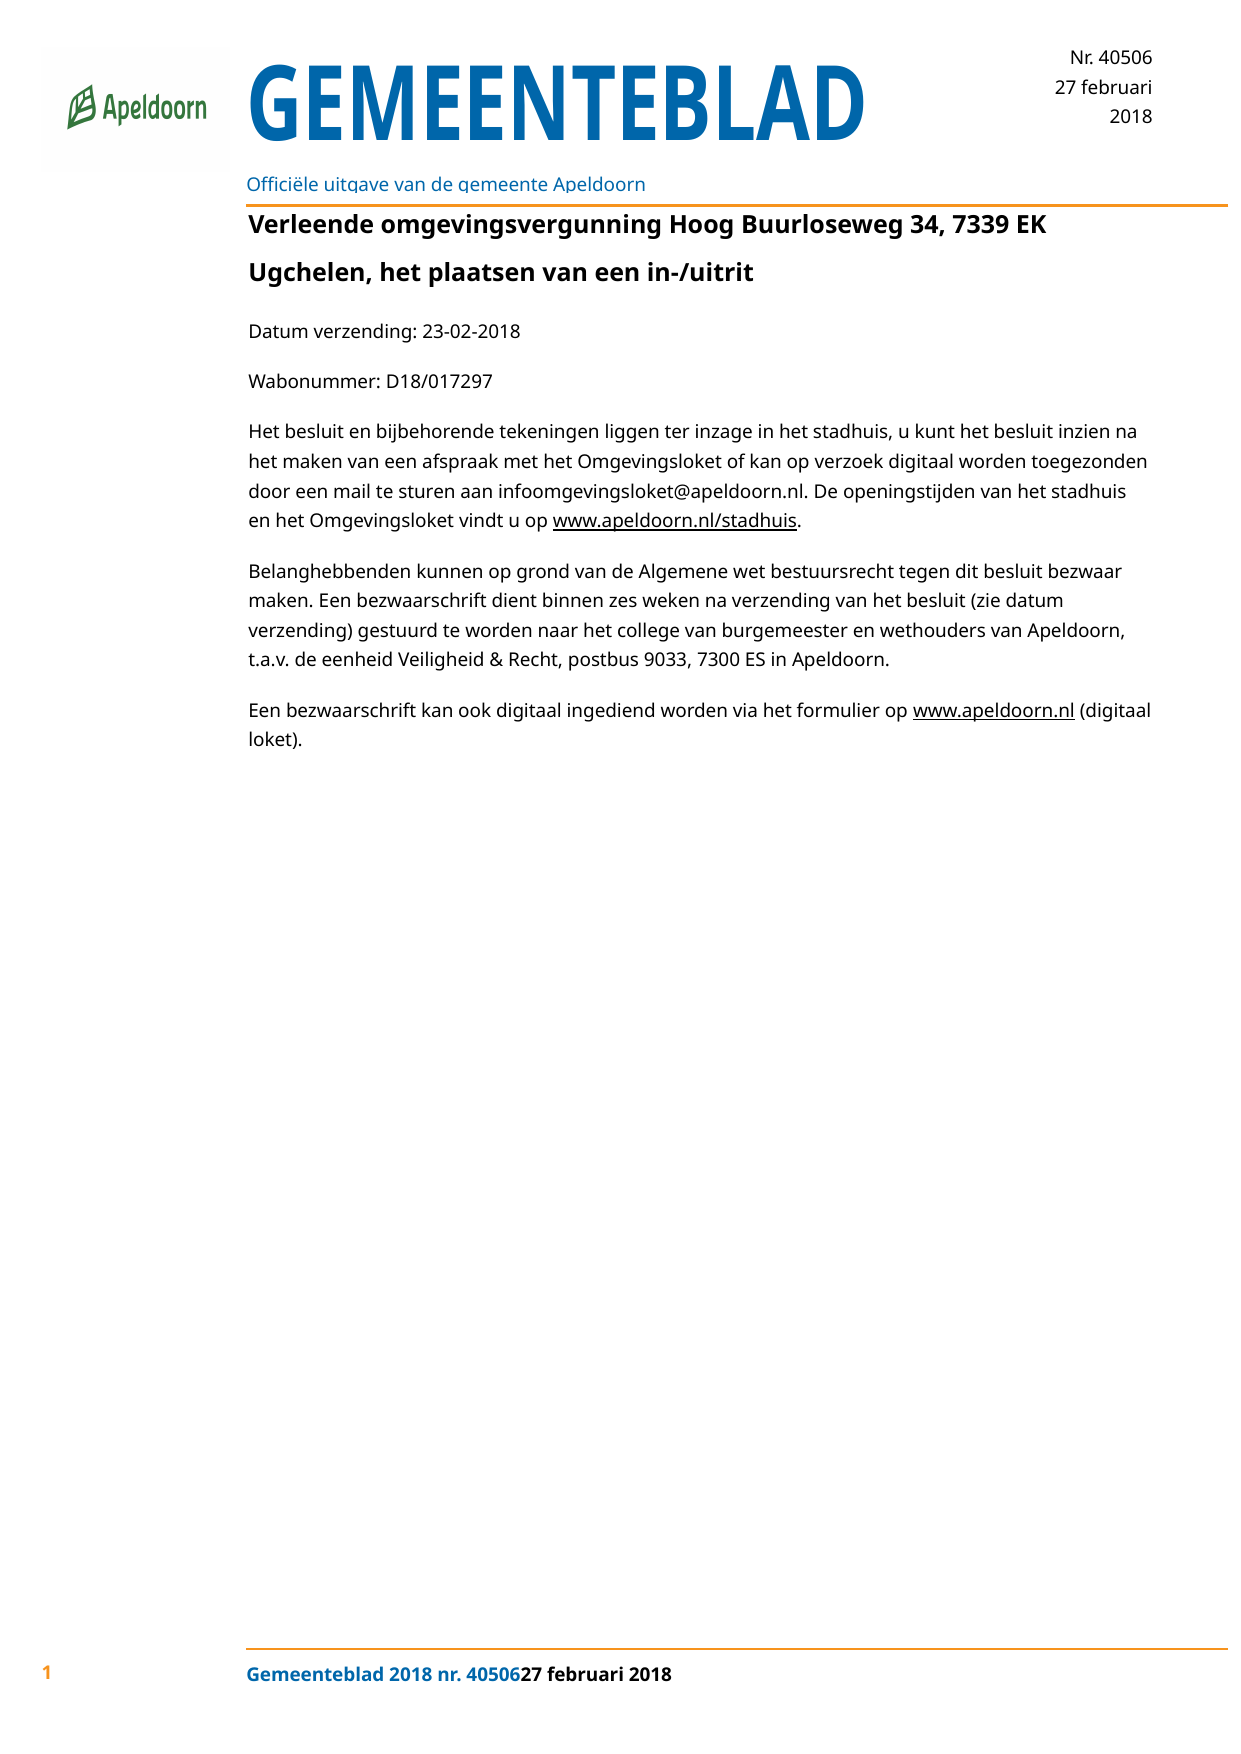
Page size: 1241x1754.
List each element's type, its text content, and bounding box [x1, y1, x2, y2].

picture [41, 47, 231, 172]
text Wabonummer: D18/017297 [248, 368, 1152, 394]
text Een bezwaarschrift kan ook digitaal ingediend worden via het formulier op www.apeldoorn.nl (digitaal loket). [248, 697, 1152, 752]
text Datum verzending: 23-02-2018 [248, 318, 1152, 344]
text Belanghebbenden kunnen op grond van de Algemene wet bestuursrecht tegen dit besluit bezwaar maken. Een bezwaarschrift dient binnen zes weken na verzending van het besluit (zie datum verzending) gestuurd te worden naar het college van burgemeester en wethouders van Apeldoorn, t.a.v. de eenheid Veiligheid & Recht, postbus 9033, 7300 ES in Apeldoorn. [248, 558, 1152, 672]
text Verleende omgevingsvergunning Hoog Buurloseweg 34, 7339 EK Ugchelen, het plaatsen van een in-/uitrit [248, 207, 1152, 288]
text Het besluit en bijbehorende tekeningen liggen ter inzage in het stadhuis, u kunt het besluit inzien na het maken van een afspraak met het Omgevingsloket of kan op verzoek digitaal worden toegezonden door een mail te sturen aan infoomgevingsloket@apeldoorn.nl. De openingstijden van het stadhuis en het Omgevingsloket vindt u op www.apeldoorn.nl/stadhuis. [248, 419, 1152, 533]
